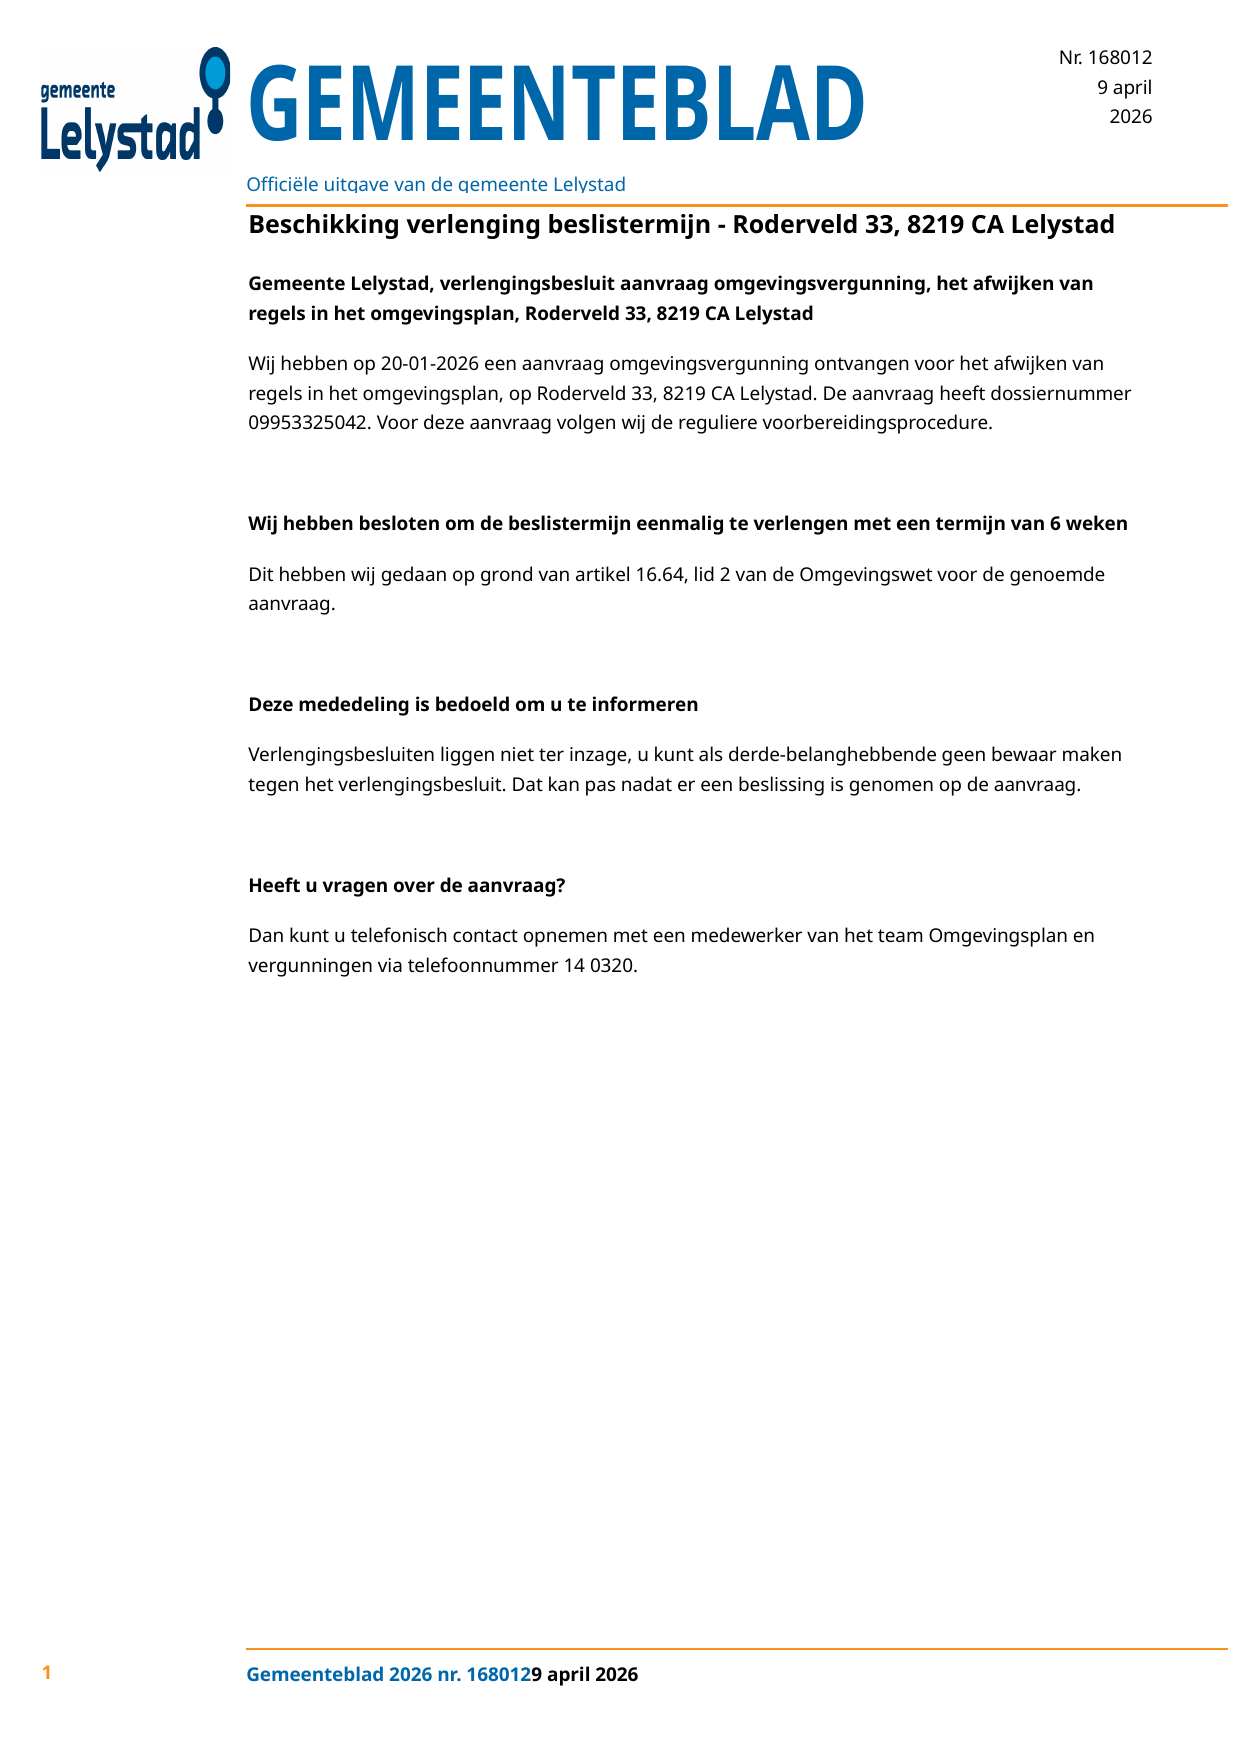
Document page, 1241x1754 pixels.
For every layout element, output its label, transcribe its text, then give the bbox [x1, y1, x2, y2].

text Deze mededeling is bedoeld om u te informeren [248, 691, 1152, 717]
text Dit hebben wij gedaan op grond van artikel 16.64, lid 2 van de Omgevingswet voor de genoemde aanvraag. [248, 561, 1152, 616]
text Verlengingsbesluiten liggen niet ter inzage, u kunt als derde-belanghebbende geen bewaar maken tegen het verlengingsbesluit. Dat kan pas nadat er een beslissing is genomen op de aanvraag. [248, 742, 1152, 797]
text Heeft u vragen over de aanvraag? [248, 872, 1152, 898]
text Gemeente Lelystad, verlengingsbesluit aanvraag omgevingsvergunning, het afwijken van regels in het omgevingsplan, Roderveld 33, 8219 CA Lelystad [248, 270, 1152, 326]
text Wij hebben op 20-01-2026 een aanvraag omgevingsvergunning ontvangen voor het afwijken van regels in het omgevingsplan, op Roderveld 33, 8219 CA Lelystad. De aanvraag heeft dossiernummer 09953325042. Voor deze aanvraag volgen wij de reguliere voorbereidingsprocedure. [248, 350, 1152, 435]
text Beschikking verlenging beslistermijn - Roderveld 33, 8219 CA Lelystad [248, 207, 1152, 241]
text Dan kunt u telefonisch contact opnemen met een medewerker van het team Omgevingsplan en vergunningen via telefoonnummer 14 0320. [248, 922, 1152, 978]
picture [41, 47, 231, 172]
text Wij hebben besloten om de beslistermijn eenmalig te verlengen met een termijn van 6 weken [248, 510, 1152, 536]
